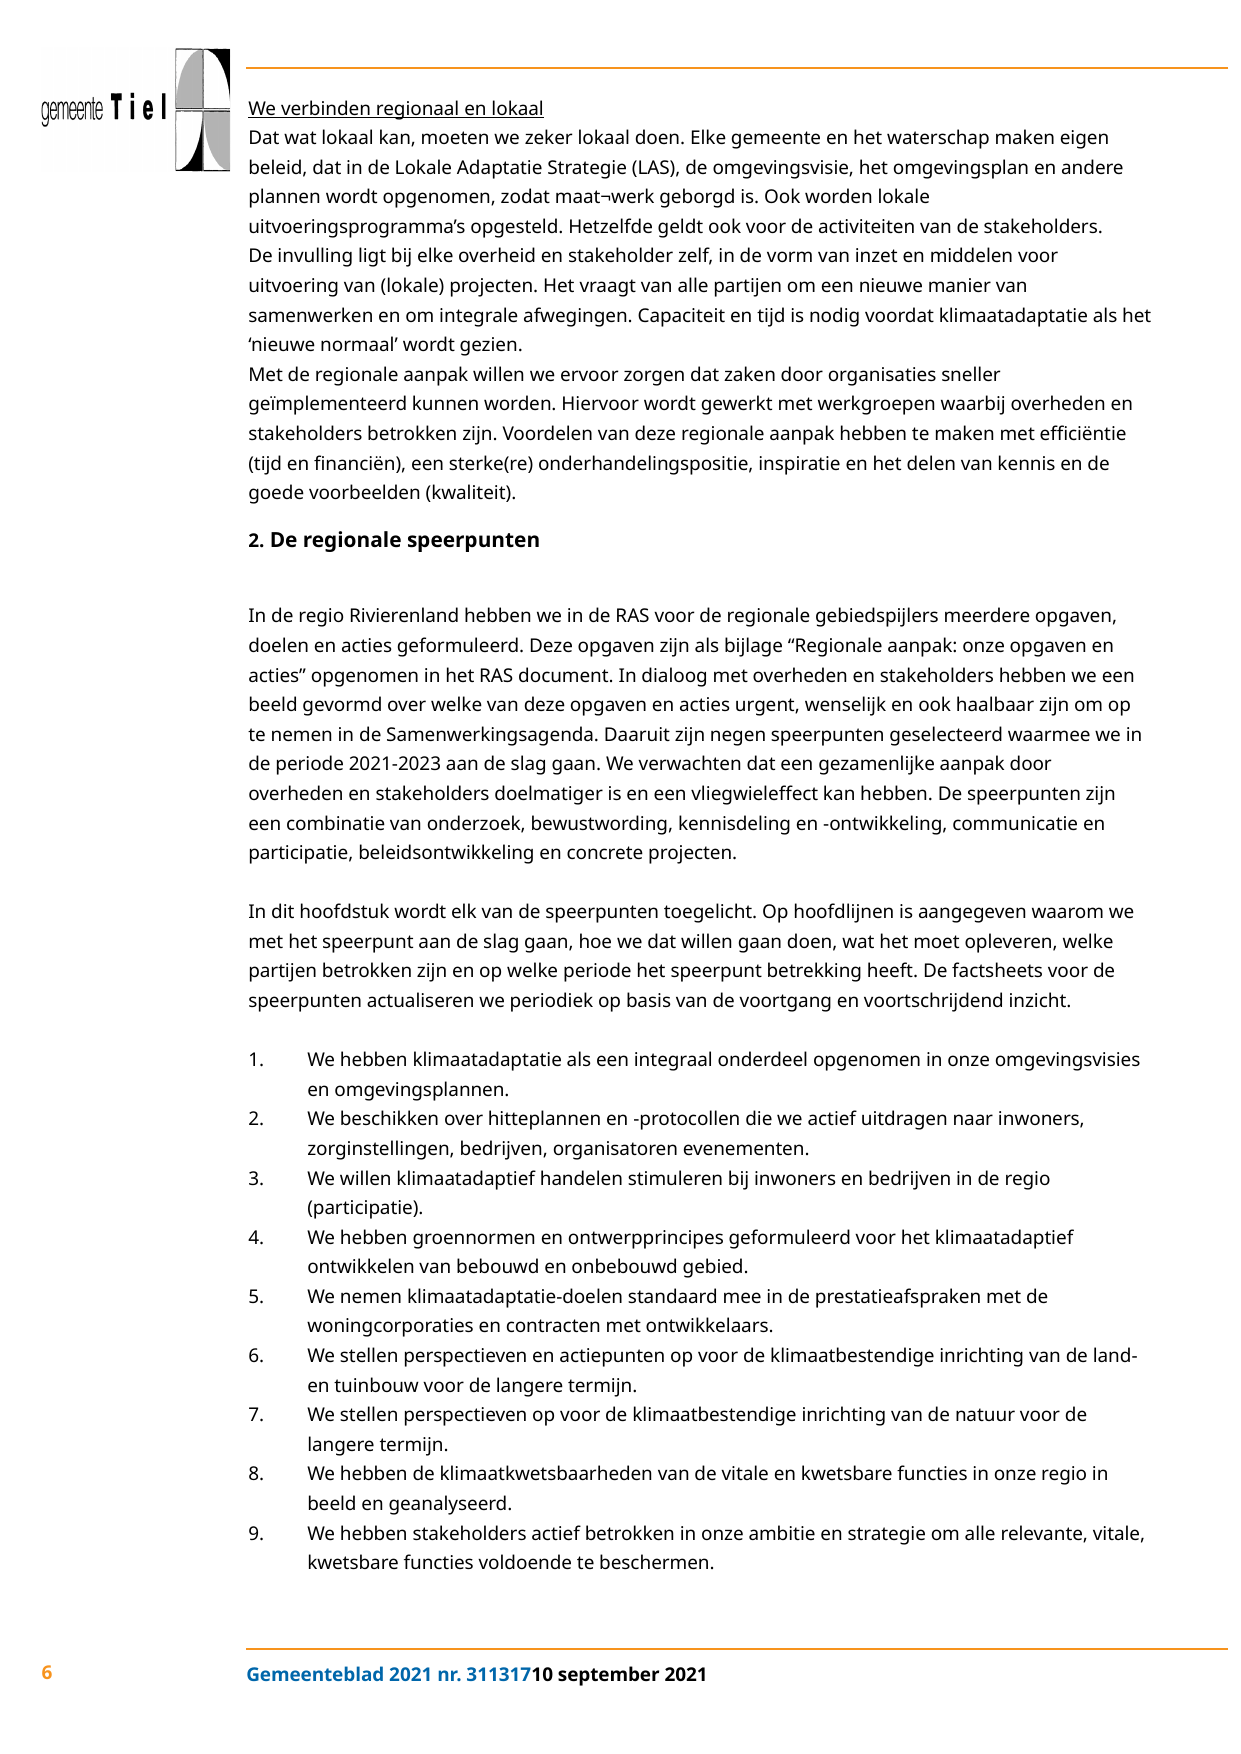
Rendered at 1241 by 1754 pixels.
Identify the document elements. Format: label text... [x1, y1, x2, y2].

list We nemen klimaatadaptatie-doelen standaard mee in de prestatieafspraken met de woningcorporaties en contracten met ontwikkelaars. [248, 1283, 1152, 1338]
list We beschikken over hitteplannen en -protocollen die we actief uitdragen naar inwoners, zorginstellingen, bedrijven, organisatoren evenementen. [248, 1106, 1152, 1161]
list We stellen perspectieven en actiepunten op voor de klimaatbestendige inrichting van de land- en tuinbouw voor de langere termijn. [248, 1342, 1152, 1398]
text In de regio Rivierenland hebben we in de RAS voor de regionale gebiedspijlers meerdere opgaven, doelen en acties geformuleerd. Deze opgaven zijn als bijlage “Regionale aanpak: onze opgaven en acties” opgenomen in het RAS document. In dialoog met overheden en stakeholders hebben we een beeld gevormd over welke van deze opgaven en acties urgent, wenselijk en ook haalbaar zijn om op te nemen in de Samenwerkingsagenda. Daaruit zijn negen speerpunten geselecteerd waarmee we in de periode 2021-2023 aan de slag gaan. We verwachten dat een gezamenlijke aanpak door overheden en stakeholders doelmatiger is en een vliegwieleffect kan hebben. De speerpunten zijn een combinatie van onderzoek, bewustwording, kennisdeling en -ontwikkeling, communicatie en participatie, beleidsontwikkeling en concrete projecten. [248, 603, 1152, 865]
list We hebben de klimaatkwetsbaarheden van de vitale en kwetsbare functies in onze regio in beeld en geanalyseerd. [248, 1461, 1152, 1516]
text We verbinden regionaal en lokaal [248, 95, 1152, 121]
list We hebben stakeholders actief betrokken in onze ambitie en strategie om alle relevante, vitale, kwetsbare functies voldoende te beschermen. [248, 1520, 1152, 1575]
text 2. De regionale speerpunten [248, 525, 1152, 553]
list We hebben klimaatadaptatie als een integraal onderdeel opgenomen in onze omgevingsvisies en omgevingsplannen. [248, 1046, 1152, 1102]
text Dat wat lokaal kan, moeten we zeker lokaal doen. Elke gemeente en het waterschap maken eigen beleid, dat in de Lokale Adaptatie Strategie (LAS), de omgevingsvisie, het omgevingsplan en andere plannen wordt opgenomen, zodat maat¬werk geborgd is. Ook worden lokale uitvoeringsprogramma’s opgesteld. Hetzelfde geldt ook voor de activiteiten van de stakeholders. [248, 124, 1152, 239]
text De invulling ligt bij elke overheid en stakeholder zelf, in de vorm van inzet en middelen voor uitvoering van (lokale) projecten. Het vraagt van alle partijen om een nieuwe manier van samenwerken en om integrale afwegingen. Capaciteit en tijd is nodig voordat klimaatadaptatie als het ‘nieuwe normaal’ wordt gezien. [248, 243, 1152, 357]
text Met de regionale aanpak willen we ervoor zorgen dat zaken door organisaties sneller geïmplementeerd kunnen worden. Hiervoor wordt gewerkt met werkgroepen waarbij overheden en stakeholders betrokken zijn. Voordelen van deze regionale aanpak hebben te maken met efficiëntie (tijd en financiën), een sterke(re) onderhandelingspositie, inspiratie en het delen van kennis en de goede voorbeelden (kwaliteit). [248, 361, 1152, 505]
picture [41, 47, 231, 172]
list We hebben groennormen en ontwerpprincipes geformuleerd voor het klimaatadaptief ontwikkelen van bebouwd en onbebouwd gebied. [248, 1224, 1152, 1279]
list We willen klimaatadaptief handelen stimuleren bij inwoners en bedrijven in de regio (participatie). [248, 1165, 1152, 1220]
text In dit hoofdstuk wordt elk van de speerpunten toegelicht. Op hoofdlijnen is aangegeven waarom we met het speerpunt aan de slag gaan, hoe we dat willen gaan doen, wat het moet opleveren, welke partijen betrokken zijn en op welke periode het speerpunt betrekking heeft. De factsheets voor de speerpunten actualiseren we periodiek op basis van de voortgang en voortschrijdend inzicht. [248, 898, 1152, 1013]
list We stellen perspectieven op voor de klimaatbestendige inrichting van de natuur voor de langere termijn. [248, 1401, 1152, 1457]
